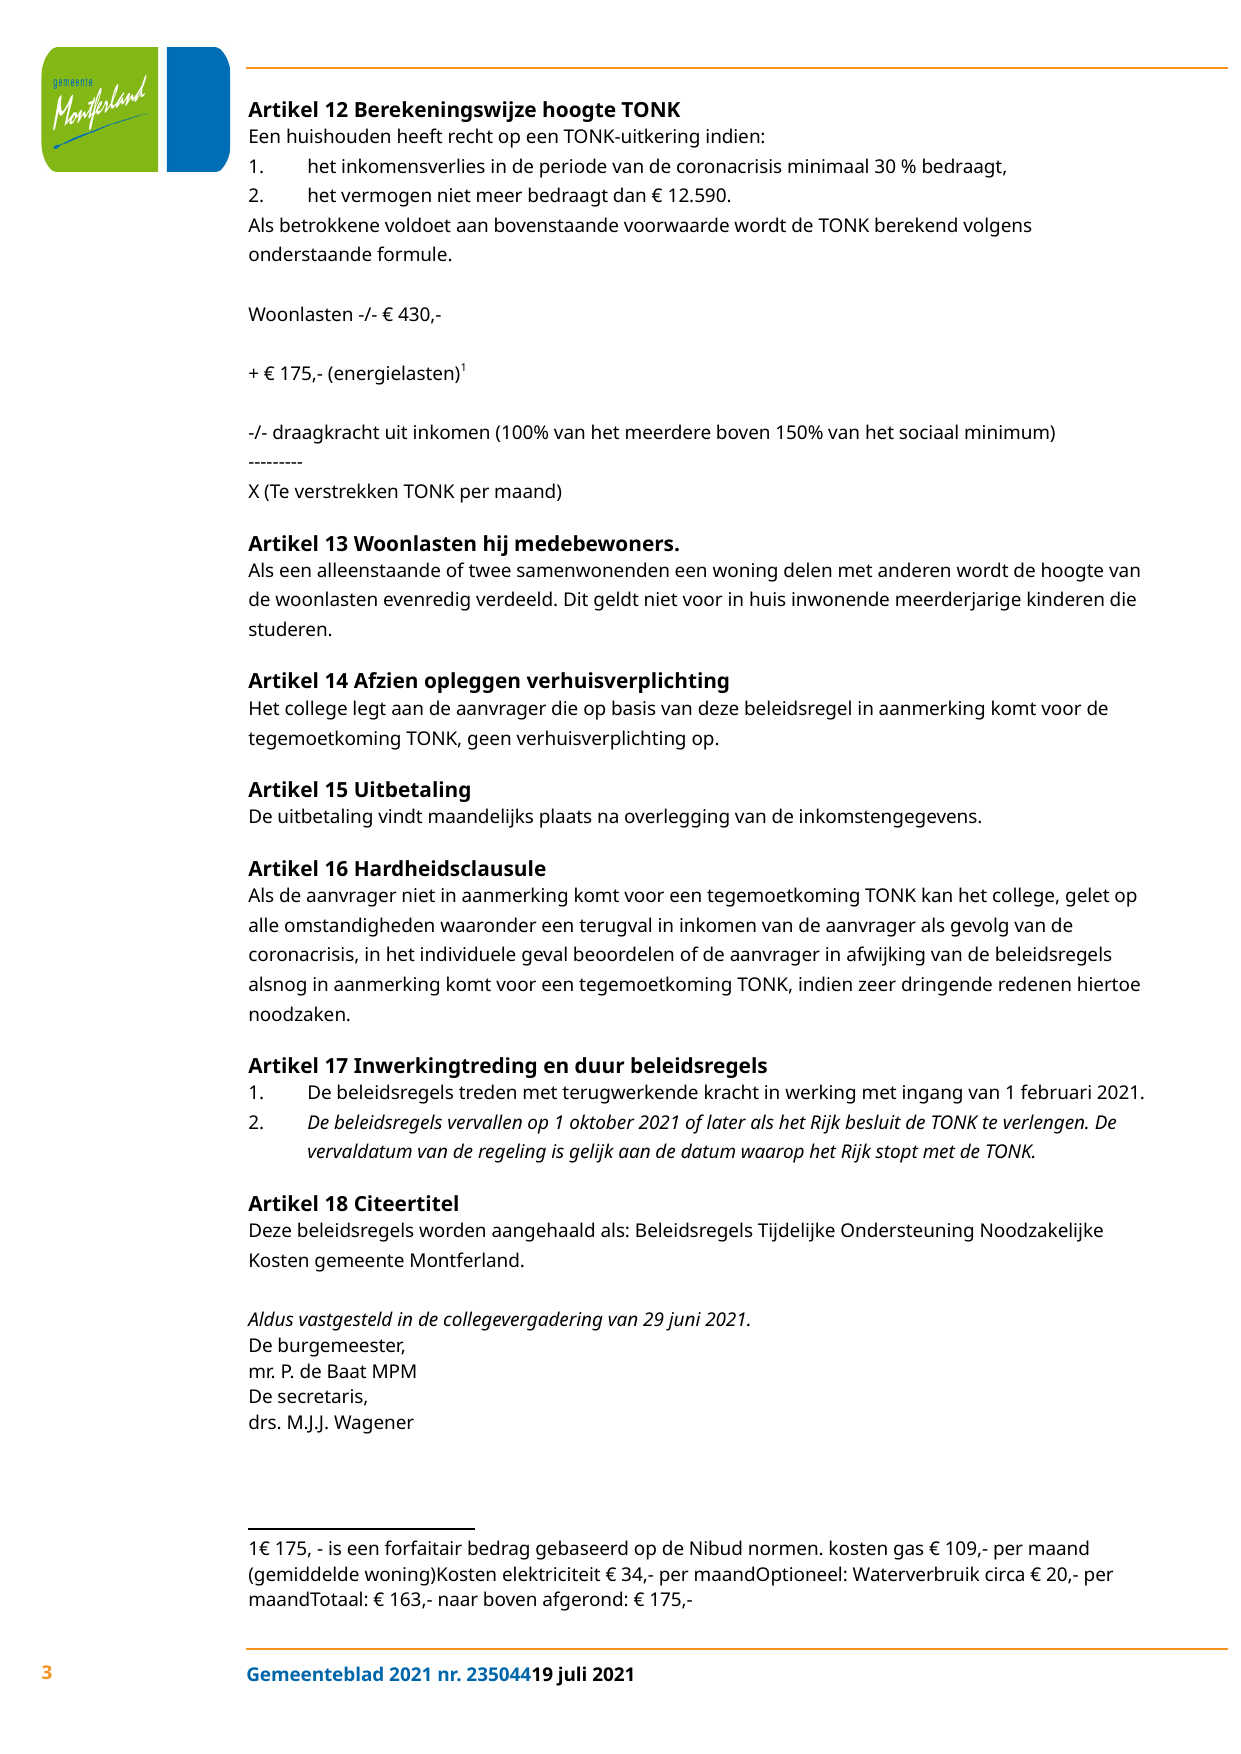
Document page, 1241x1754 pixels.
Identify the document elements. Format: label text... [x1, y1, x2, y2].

text De secretaris, [248, 1383, 1152, 1409]
text Artikel 16 Hardheidsclausule [248, 854, 1152, 882]
text Artikel 17 Inwerkingtreding en duur beleidsregels [248, 1051, 1152, 1079]
text X (Te verstrekken TONK per maand) [248, 478, 1152, 504]
text Aldus vastgesteld in de collegevergadering van 29 juni 2021. [248, 1306, 1152, 1332]
text Artikel 15 Uitbetaling [248, 775, 1152, 803]
list het vermogen niet meer bedraagt dan € 12.590. [248, 182, 1152, 208]
text Artikel 13 Woonlasten hij medebewoners. [248, 529, 1152, 557]
text Artikel 12 Berekeningswijze hoogte TONK [248, 95, 1152, 123]
text drs. M.J.J. Wagener [248, 1409, 1152, 1435]
text + € 175,- (energielasten) [248, 360, 1152, 386]
text € 175, - is een forfaitair bedrag gebaseerd op de Nibud normen. kosten gas € 109,- per maand (gemiddelde woning)Kosten elektriciteit € 34,- per maandOptioneel: Waterverbruik circa € 20,- per maandTotaal: € 163,- naar boven afgerond: € 175,- [248, 1535, 1152, 1612]
text -/- draagkracht uit inkomen (100% van het meerdere boven 150% van het sociaal minimum) [248, 419, 1152, 445]
text Als betrokkene voldoet aan bovenstaande voorwaarde wordt de TONK berekend volgens onderstaande formule. [248, 212, 1152, 267]
text mr. P. de Baat MPM [248, 1358, 1152, 1383]
list het inkomensverlies in de periode van de coronacrisis minimaal 30 % bedraagt, [248, 153, 1152, 178]
text De burgemeester, [248, 1332, 1152, 1358]
text Artikel 14 Afzien opleggen verhuisverplichting [248, 667, 1152, 695]
text Als de aanvrager niet in aanmerking komt voor een tegemoetkoming TONK kan het college, gelet op alle omstandigheden waaronder een terugval in inkomen van de aanvrager als gevolg van de coronacrisis, in het individuele geval beoordelen of de aanvrager in afwijking van de beleidsregels alsnog in aanmerking komt voor een tegemoetkoming TONK, indien zeer dringende redenen hiertoe noodzaken. [248, 882, 1152, 1026]
list De beleidsregels treden met terugwerkende kracht in werking met ingang van 1 februari 2021. [248, 1079, 1152, 1105]
picture [41, 47, 231, 172]
text De uitbetaling vindt maandelijks plaats na overlegging van de inkomstengegevens. [248, 803, 1152, 829]
text --------- [248, 449, 1152, 474]
text Als een alleenstaande of twee samenwonenden een woning delen met anderen wordt de hoogte van de woonlasten evenredig verdeeld. Dit geldt niet voor in huis inwonende meerderjarige kinderen die studeren. [248, 557, 1152, 642]
list De beleidsregels vervallen op 1 oktober 2021 of later als het Rijk besluit de TONK te verlengen. De vervaldatum van de regeling is gelijk aan de datum waarop het Rijk stopt met de TONK. [248, 1109, 1152, 1164]
text Artikel 18 Citeertitel [248, 1189, 1152, 1218]
text Deze beleidsregels worden aangehaald als: Beleidsregels Tijdelijke Ondersteuning Noodzakelijke Kosten gemeente Montferland. [248, 1218, 1152, 1273]
text Het college legt aan de aanvrager die op basis van deze beleidsregel in aanmerking komt voor de tegemoetkoming TONK, geen verhuisverplichting op. [248, 695, 1152, 750]
text Een huishouden heeft recht op een TONK-uitkering indien: [248, 123, 1152, 149]
text Woonlasten -/- € 430,- [248, 301, 1152, 326]
